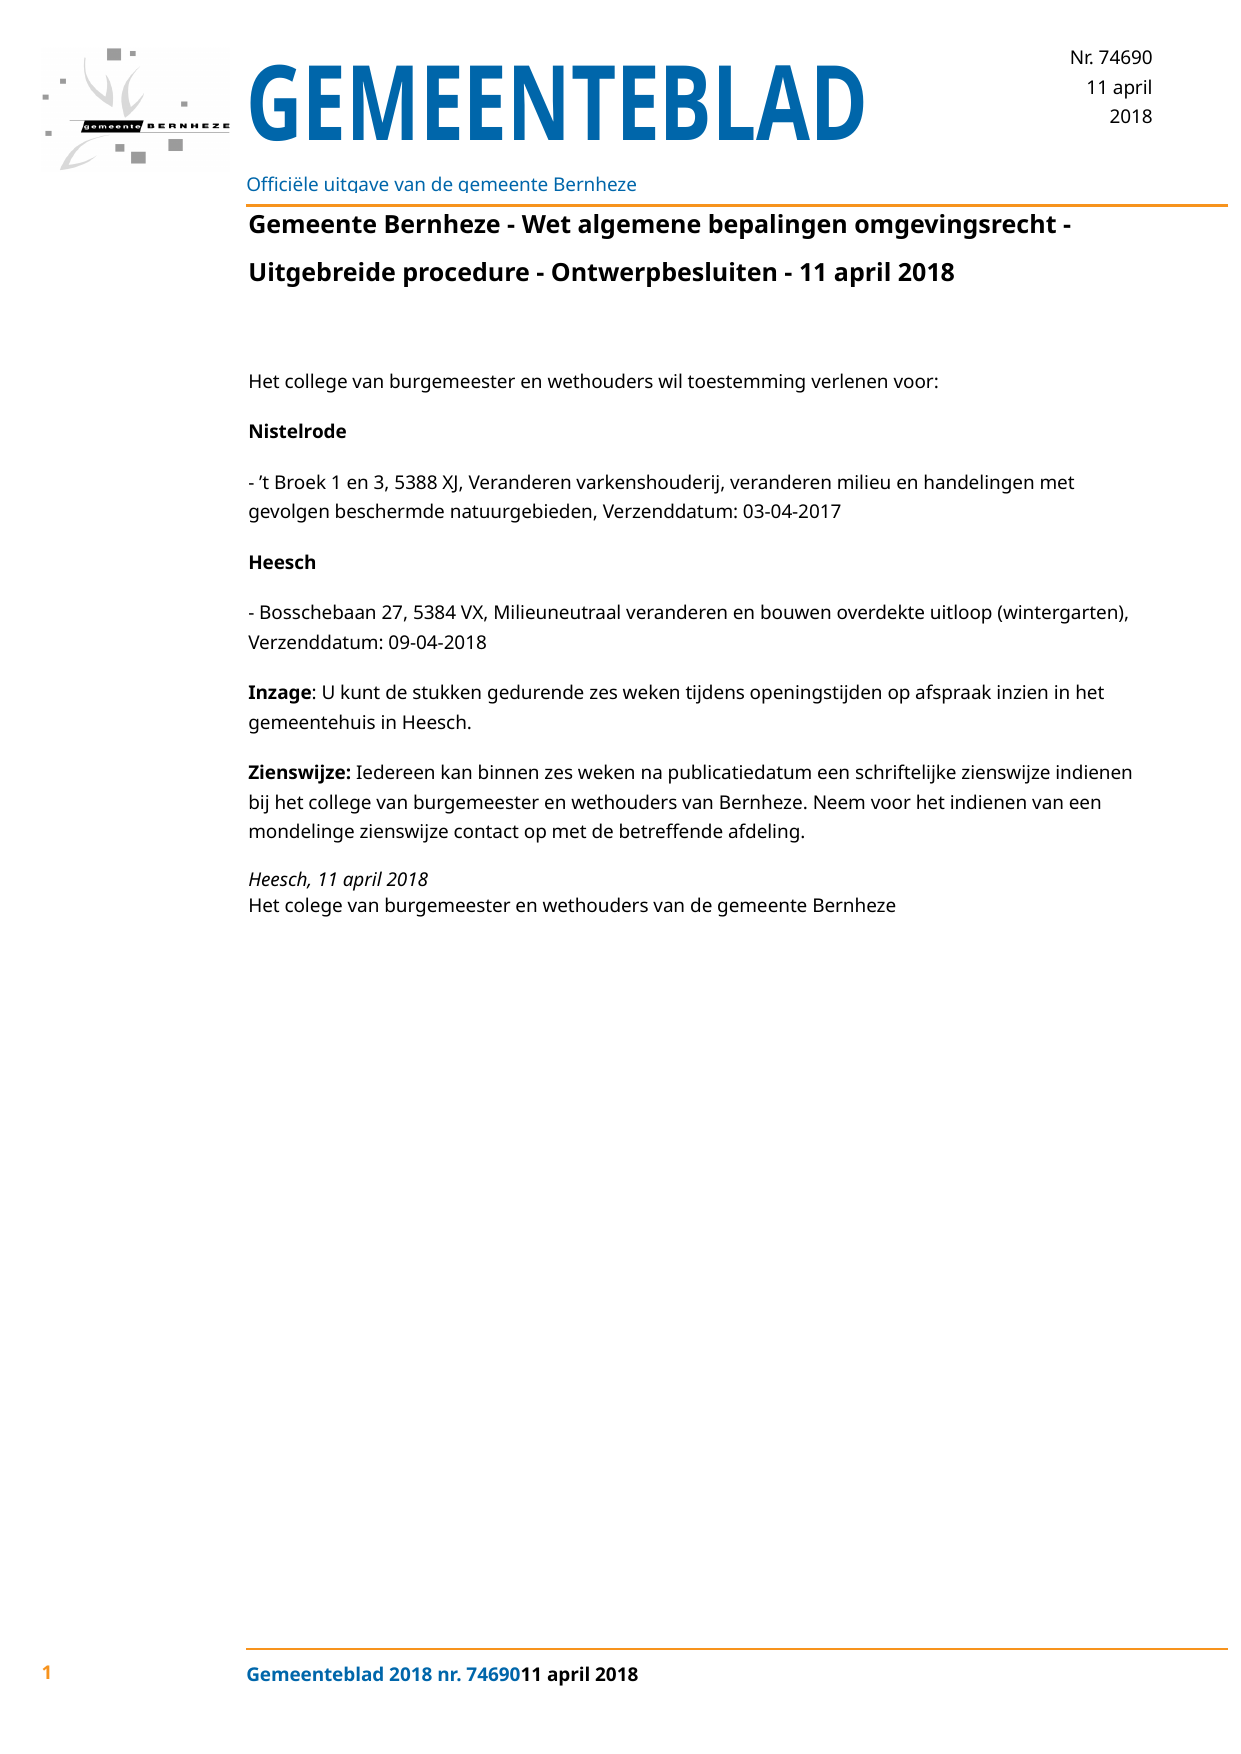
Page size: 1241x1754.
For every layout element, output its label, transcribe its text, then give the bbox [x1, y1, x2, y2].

text Het colege van burgemeester en wethouders van de gemeente Bernheze [248, 892, 1152, 918]
text Het college van burgemeester en wethouders wil toestemming verlenen voor: [248, 368, 1152, 394]
text Gemeente Bernheze - Wet algemene bepalingen omgevingsrecht - Uitgebreide procedure - Ontwerpbesluiten - 11 april 2018 [248, 207, 1152, 288]
text Heesch [248, 549, 1152, 575]
text Inzage: U kunt de stukken gedurende zes weken tijdens openingstijden op afspraak inzien in het gemeentehuis in Heesch. [248, 679, 1152, 735]
text Nistelrode [248, 419, 1152, 444]
text - Bosschebaan 27, 5384 VX, Milieuneutraal veranderen en bouwen overdekte uitloop (wintergarten), Verzenddatum: 09-04-2018 [248, 599, 1152, 655]
text - ’t Broek 1 en 3, 5388 XJ, Veranderen varkenshouderij, veranderen milieu en handelingen met gevolgen beschermde natuurgebieden, Verzenddatum: 03-04-2017 [248, 469, 1152, 524]
picture [41, 47, 231, 172]
text Heesch, 11 april 2018 [248, 867, 1152, 892]
text Zienswijze: Iedereen kan binnen zes weken na publicatiedatum een schriftelijke zienswijze indienen bij het college van burgemeester en wethouders van Bernheze. Neem voor het indienen van een mondelinge zienswijze contact op met de betreffende afdeling. [248, 759, 1152, 844]
